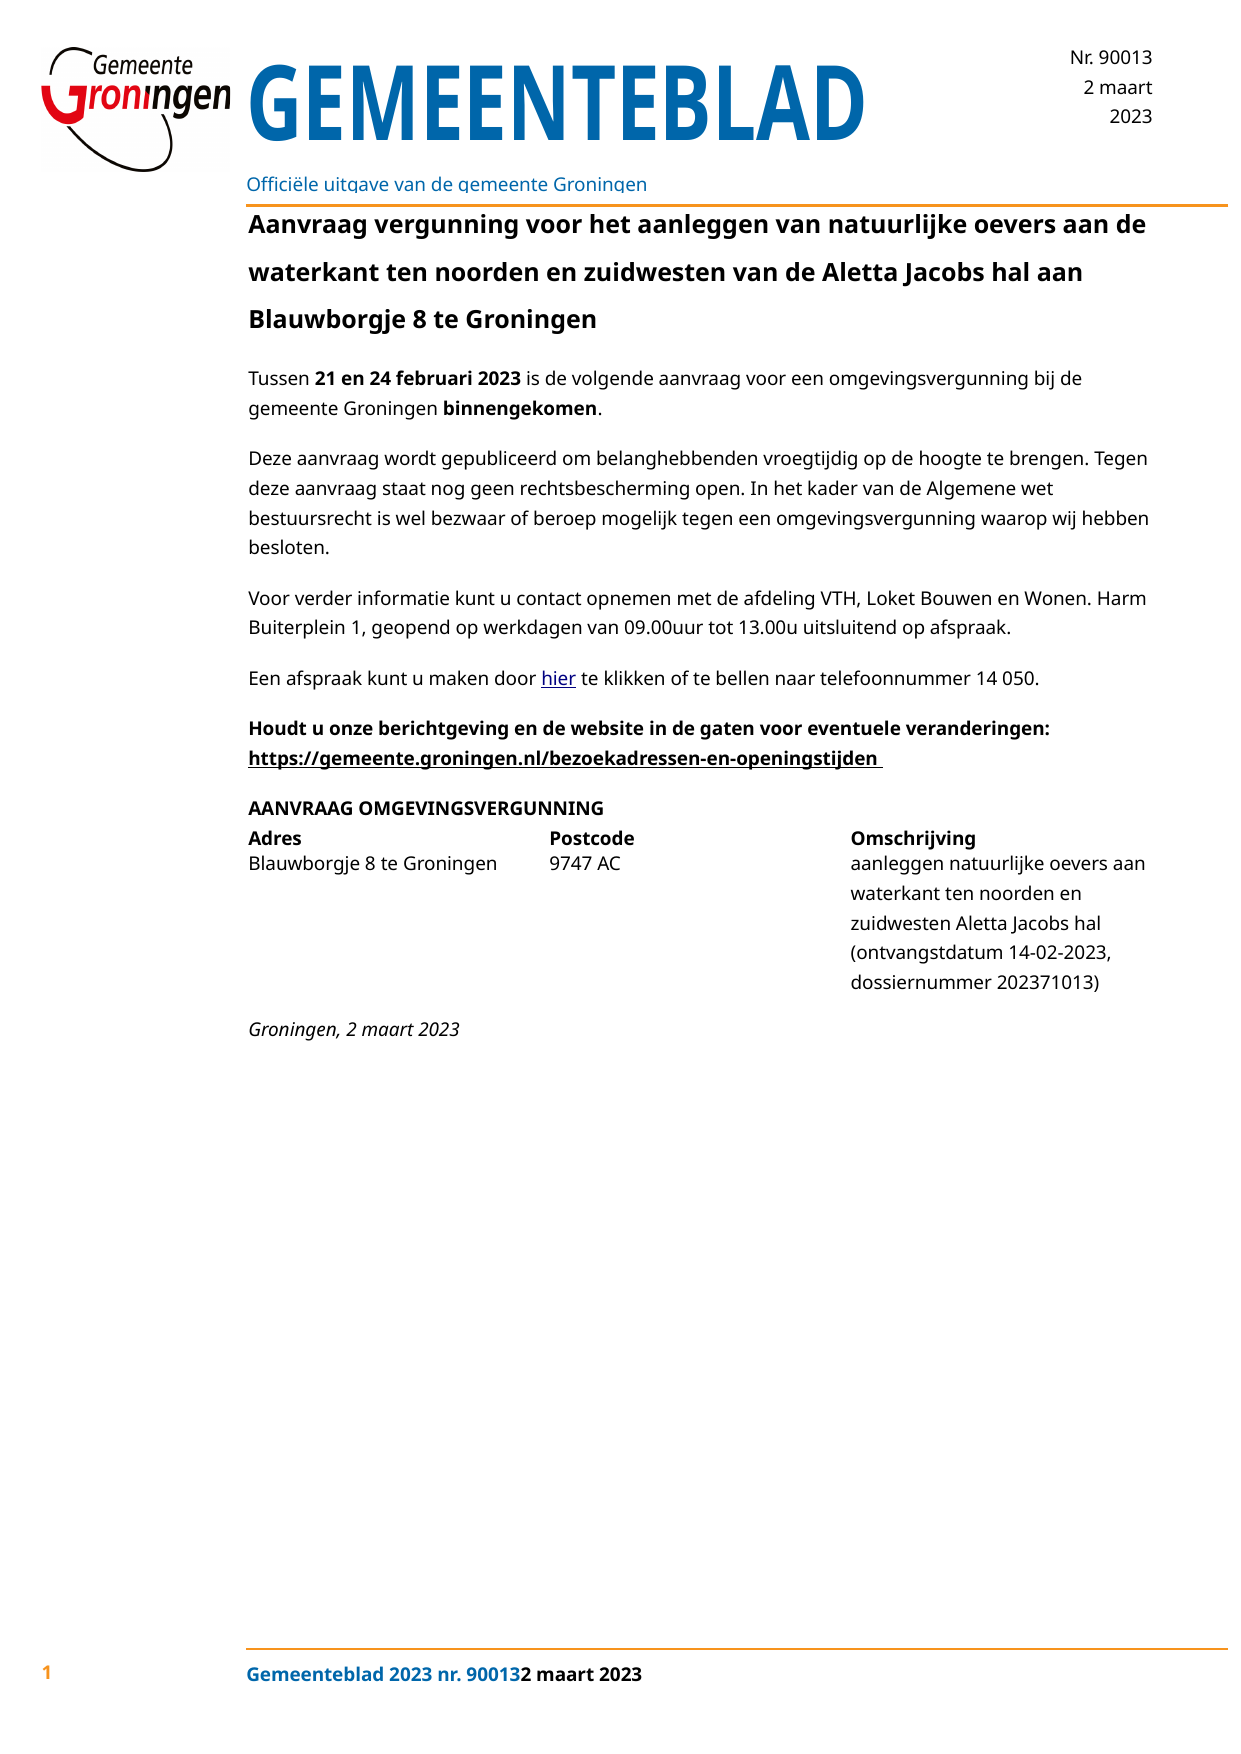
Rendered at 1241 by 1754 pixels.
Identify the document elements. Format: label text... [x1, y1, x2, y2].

table_header Adres [248, 825, 549, 851]
text Groningen, 2 maart 2023 [248, 1016, 1152, 1042]
text AANVRAAG OMGEVINGSVERGUNNING [248, 795, 1152, 821]
table_header Omschrijving [850, 825, 1152, 851]
text Een afspraak kunt u maken door hier te klikken of te bellen naar telefoonnummer 14 050. [248, 665, 1152, 690]
table_cell aanleggen natuurlijke oevers aan waterkant ten noorden en zuidwesten Aletta Jacobs hal (ontvangstdatum 14-02-2023, dossiernummer 202371013) [850, 851, 1152, 994]
text Deze aanvraag wordt gepubliceerd om belanghebbenden vroegtijdig op de hoogte te brengen. Tegen deze aanvraag staat nog geen rechtsbescherming open. In het kader van de Algemene wet bestuursrecht is wel bezwaar of beroep mogelijk tegen een omgevingsvergunning waarop wij hebben besloten. [248, 446, 1152, 560]
table_cell Blauwborgje 8 te Groningen [248, 851, 549, 994]
table_header Postcode [549, 825, 850, 851]
text Aanvraag vergunning voor het aanleggen van natuurlijke oevers aan de waterkant ten noorden en zuidwesten van de Aletta Jacobs hal aan Blauwborgje 8 te Groningen [248, 207, 1152, 336]
text Houdt u onze berichtgeving en de website in de gaten voor eventuele veranderingen: https://gemeente.groningen.nl/bezoekadressen-en-openingstijden [248, 715, 1152, 770]
text Tussen 21 en 24 februari 2023 is de volgende aanvraag voor een omgevingsvergunning bij de gemeente Groningen binnengekomen. [248, 366, 1152, 421]
text Voor verder informatie kunt u contact opnemen met de afdeling VTH, Loket Bouwen en Wonen. Harm Buiterplein 1, geopend op werkdagen van 09.00uur tot 13.00u uitsluitend op afspraak. [248, 585, 1152, 640]
table_cell 9747 AC [549, 851, 850, 994]
picture [41, 47, 231, 172]
